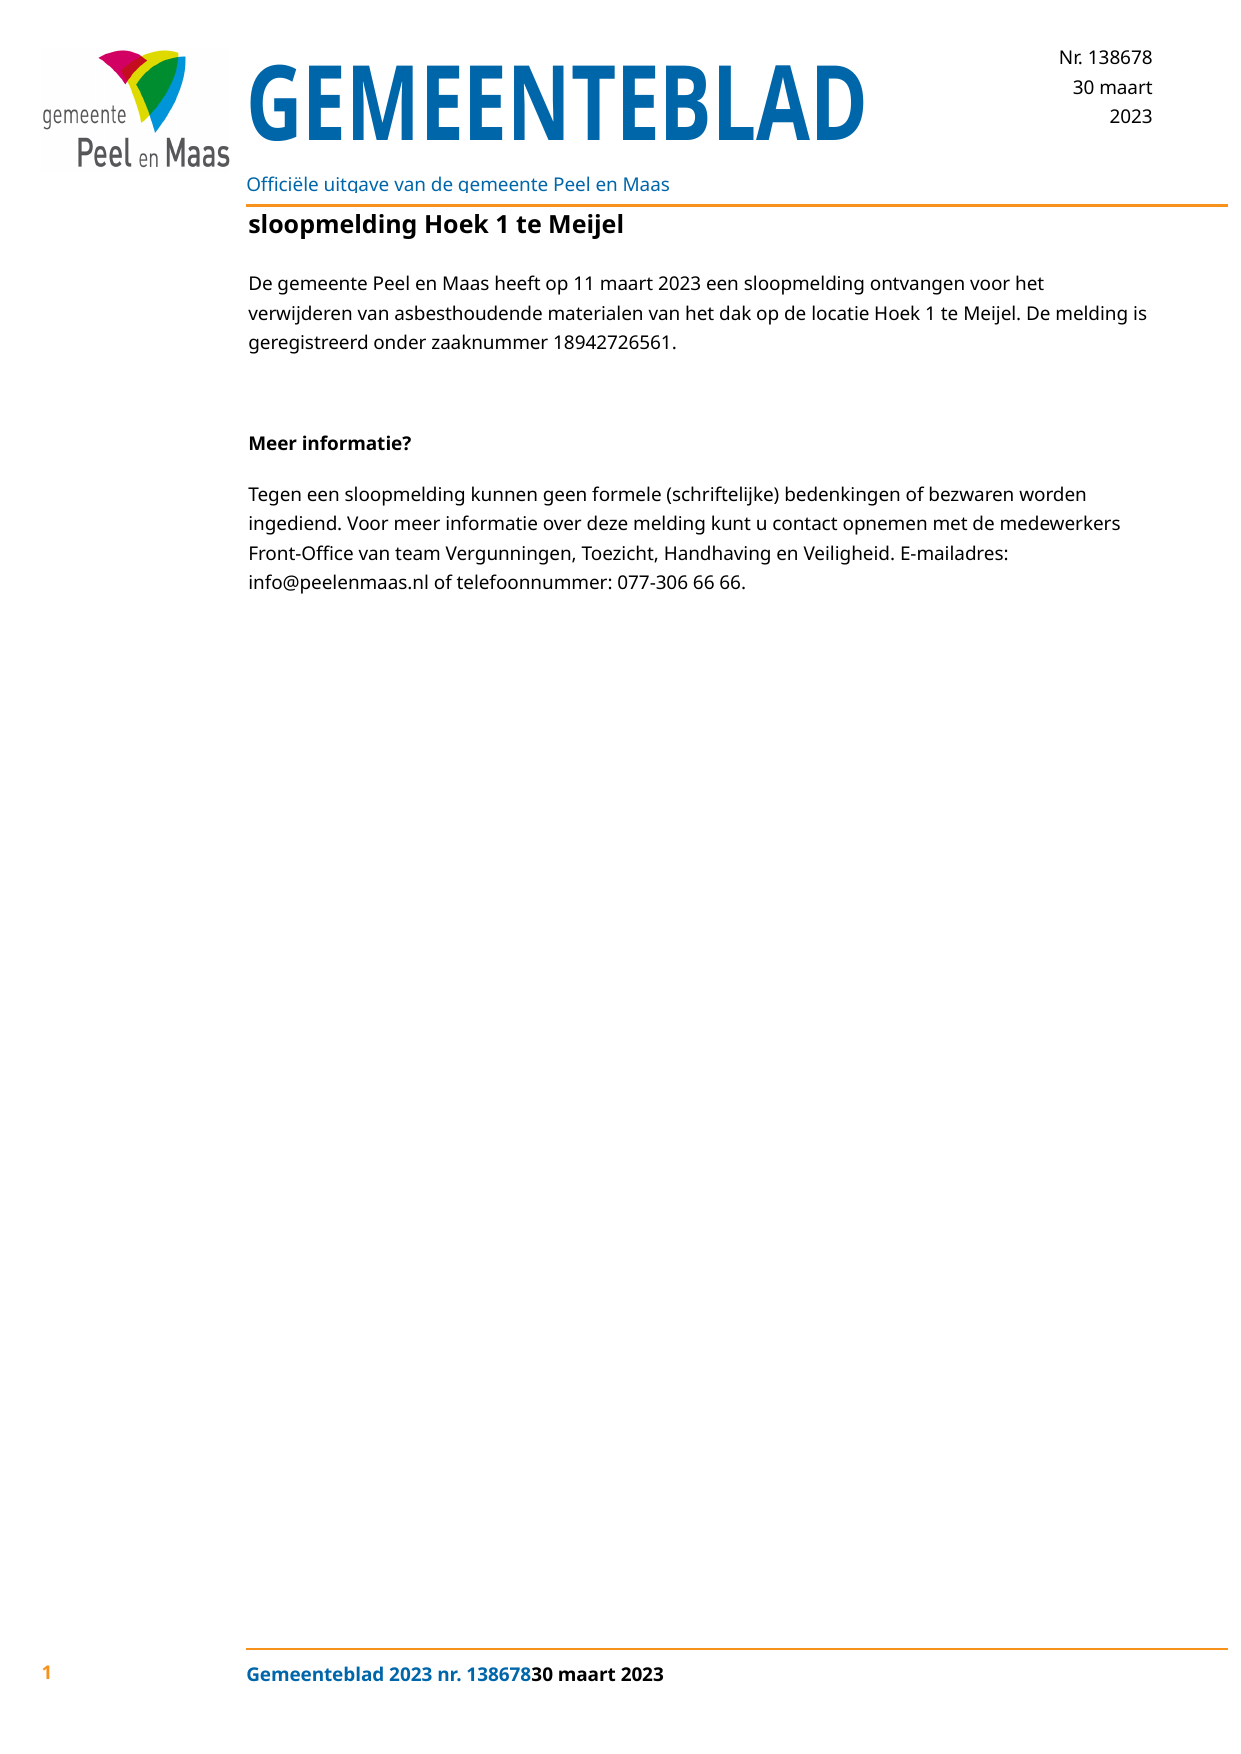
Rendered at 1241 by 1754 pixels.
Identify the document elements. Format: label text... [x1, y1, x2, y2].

text sloopmelding Hoek 1 te Meijel [248, 207, 1152, 241]
text Tegen een sloopmelding kunnen geen formele (schriftelijke) bedenkingen of bezwaren worden ingediend. Voor meer informatie over deze melding kunt u contact opnemen met de medewerkers Front-Office van team Vergunningen, Toezicht, Handhaving en Veiligheid. E-mailadres: info@peelenmaas.nl of telefoonnummer: 077-306 66 66. [248, 481, 1152, 595]
text De gemeente Peel en Maas heeft op 11 maart 2023 een sloopmelding ontvangen voor het verwijderen van asbesthoudende materialen van het dak op de locatie Hoek 1 te Meijel. De melding is geregistreerd onder zaaknummer 18942726561. [248, 270, 1152, 355]
text Meer informatie? [248, 430, 1152, 456]
picture [41, 47, 231, 172]
